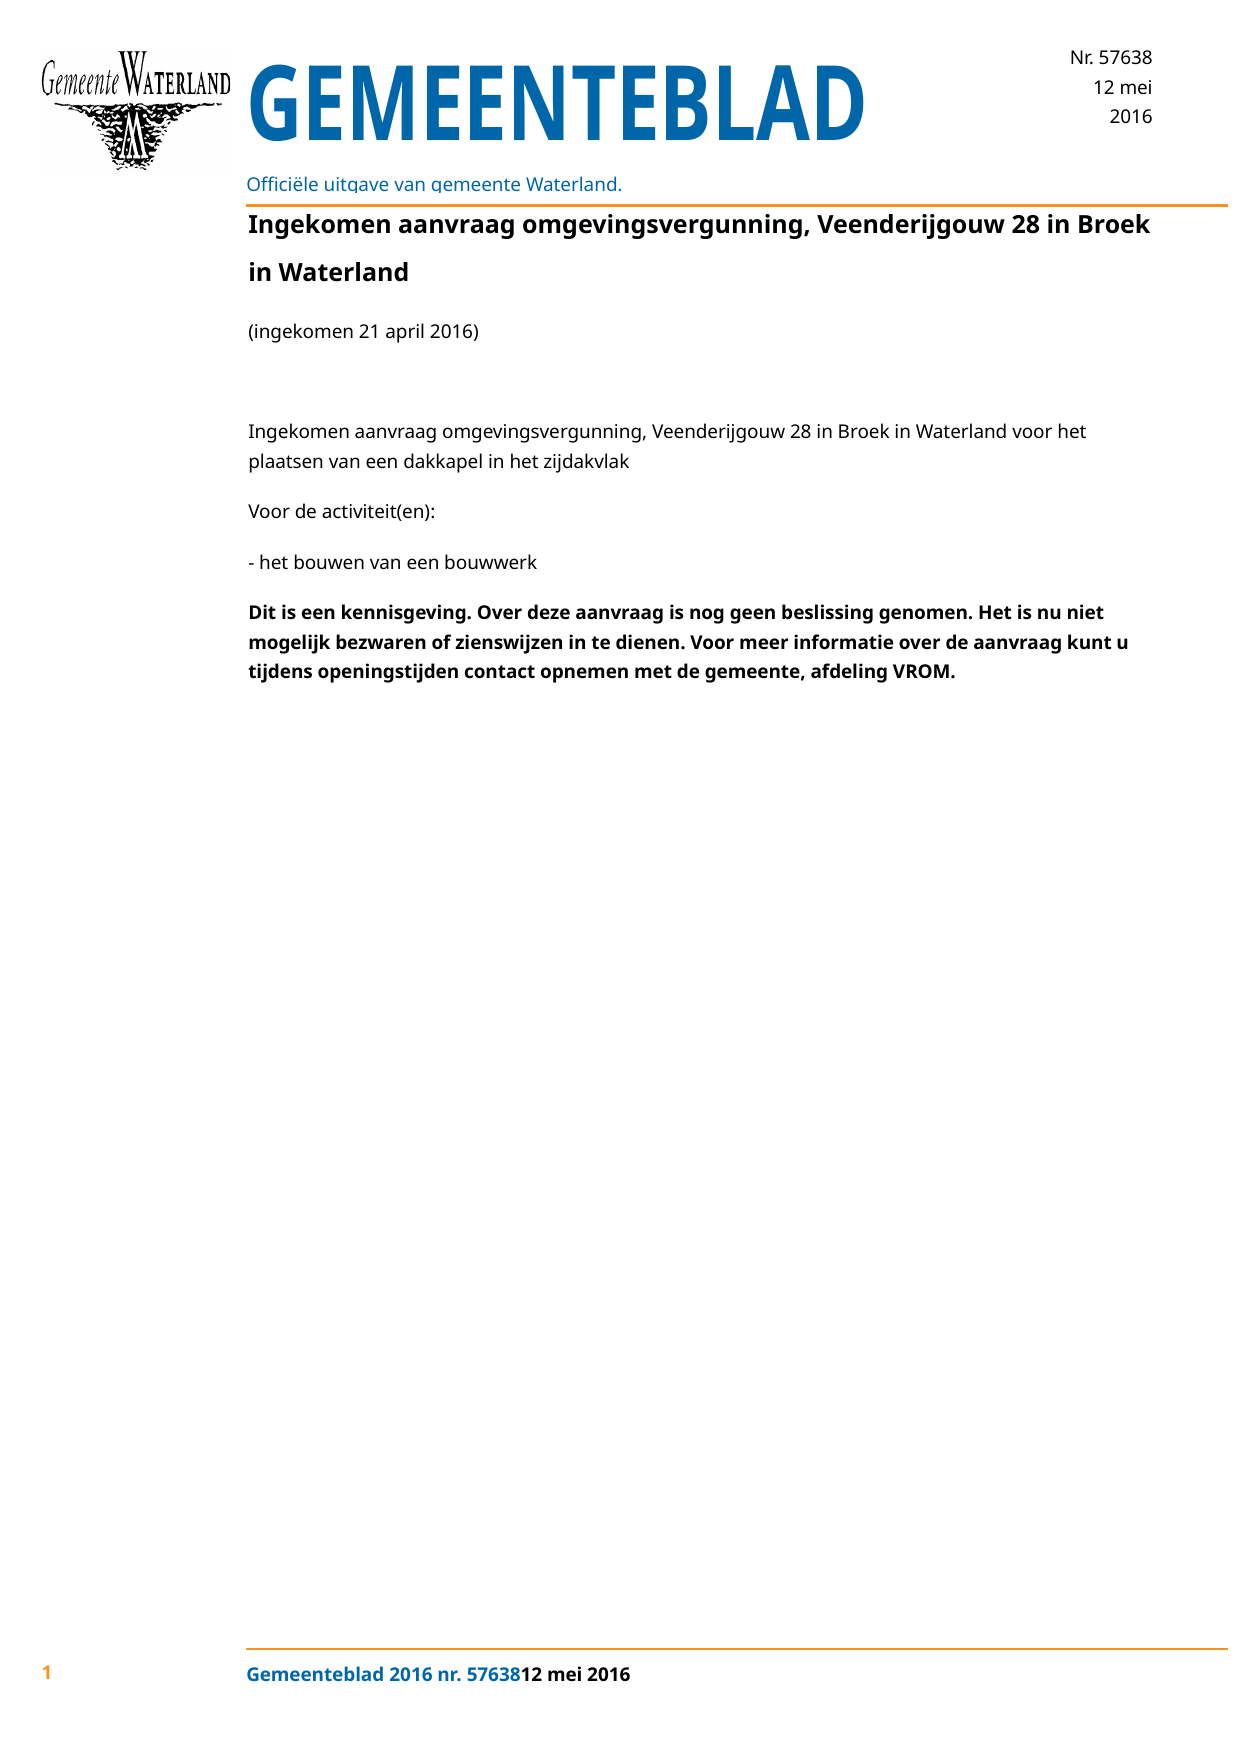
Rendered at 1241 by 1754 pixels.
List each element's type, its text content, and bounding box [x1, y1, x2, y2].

text Ingekomen aanvraag omgevingsvergunning, Veenderijgouw 28 in Broek in Waterland [248, 207, 1152, 288]
text Ingekomen aanvraag omgevingsvergunning, Veenderijgouw 28 in Broek in Waterland voor het plaatsen van een dakkapel in het zijdakvlak [248, 419, 1152, 474]
picture [41, 47, 231, 172]
text Voor de activiteit(en): [248, 499, 1152, 524]
text (ingekomen 21 april 2016) [248, 318, 1152, 344]
text - het bouwen van een bouwwerk [248, 549, 1152, 575]
text Dit is een kennisgeving. Over deze aanvraag is nog geen beslissing genomen. Het is nu niet mogelijk bezwaren of zienswijzen in te dienen. Voor meer informatie over de aanvraag kunt u tijdens openingstijden contact opnemen met de gemeente, afdeling VROM. [248, 599, 1152, 684]
